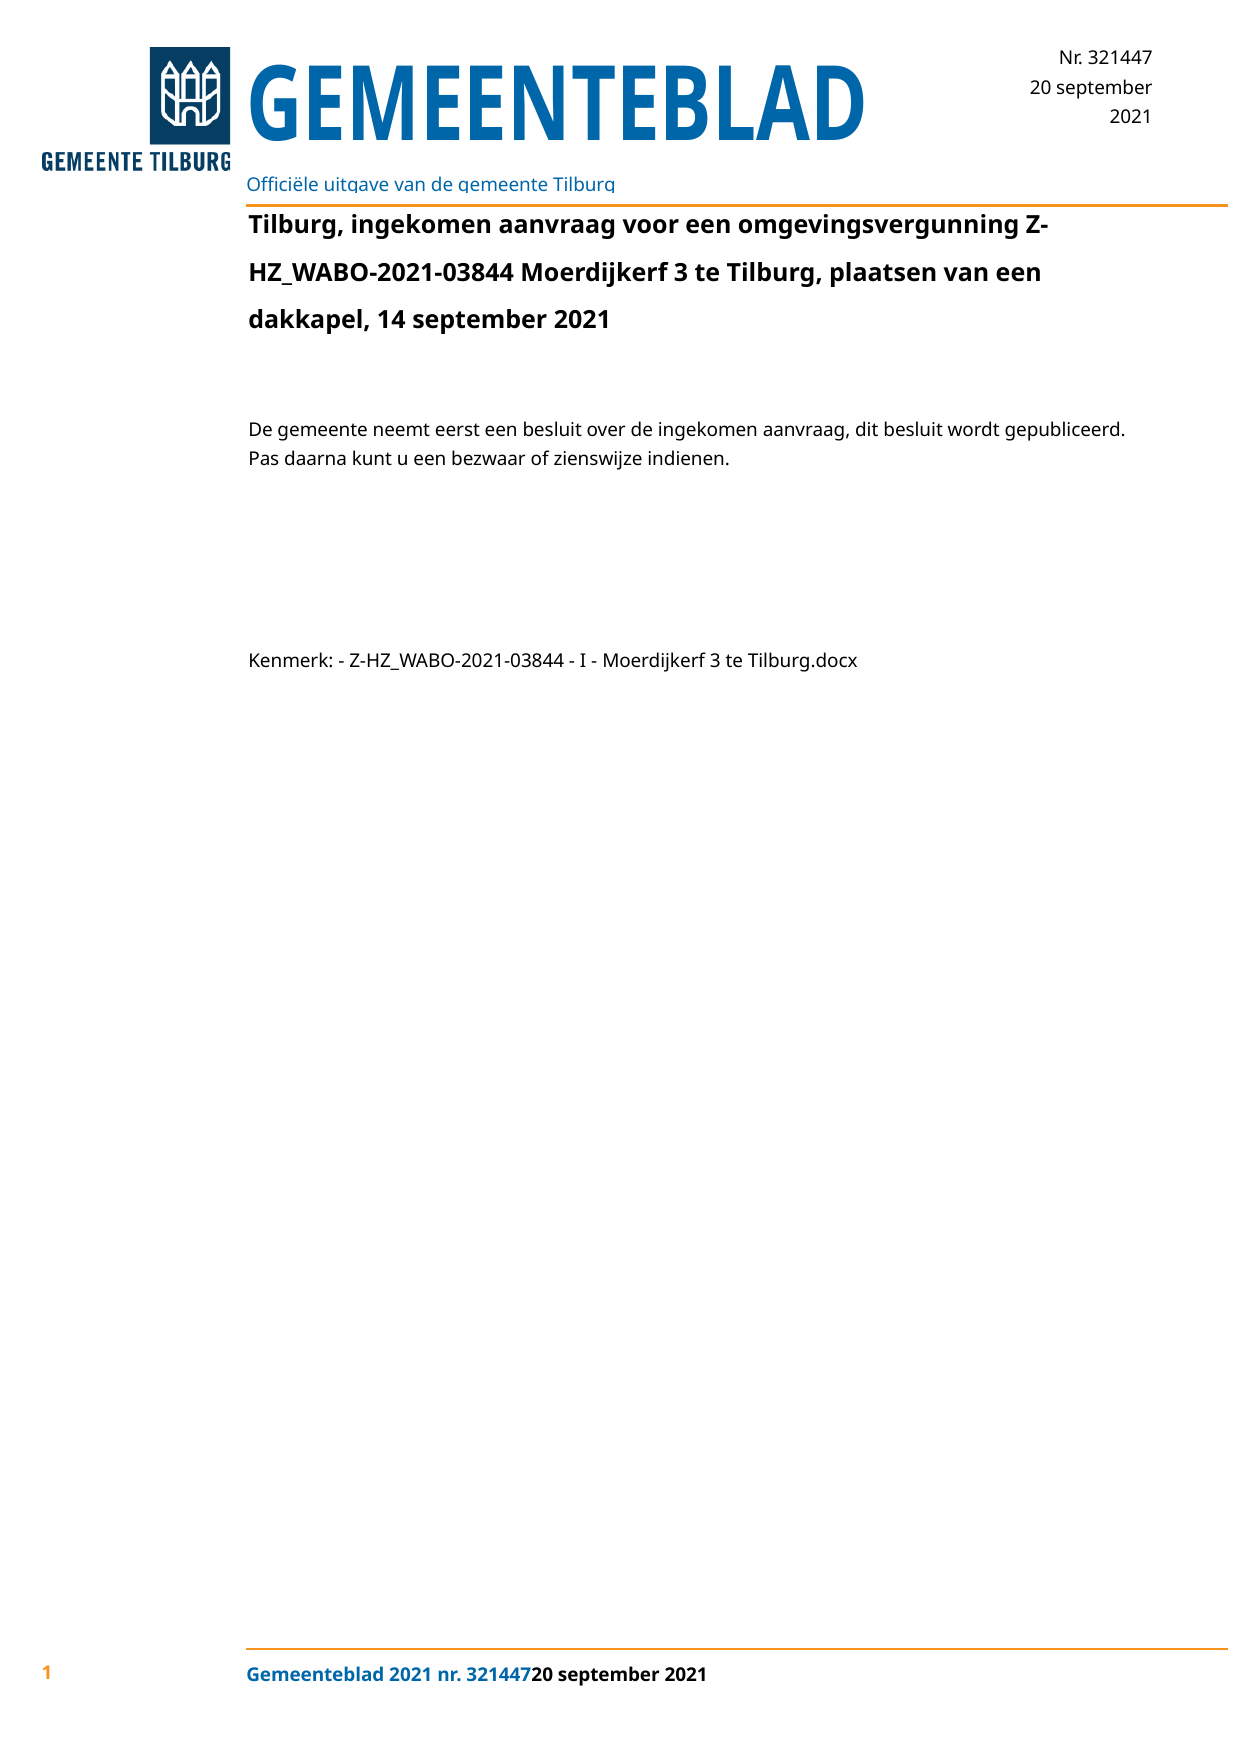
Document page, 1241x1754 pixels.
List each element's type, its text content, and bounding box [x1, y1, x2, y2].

text Kenmerk: - Z-HZ_WABO-2021-03844 - I - Moerdijkerf 3 te Tilburg.docx [248, 647, 1152, 673]
text Tilburg, ingekomen aanvraag voor een omgevingsvergunning Z-HZ_WABO-2021-03844 Moerdijkerf 3 te Tilburg, plaatsen van een dakkapel, 14 september 2021 [248, 207, 1152, 336]
text De gemeente neemt eerst een besluit over de ingekomen aanvraag, dit besluit wordt gepubliceerd. Pas daarna kunt u een bezwaar of zienswijze indienen. [248, 416, 1152, 471]
picture [41, 47, 231, 172]
